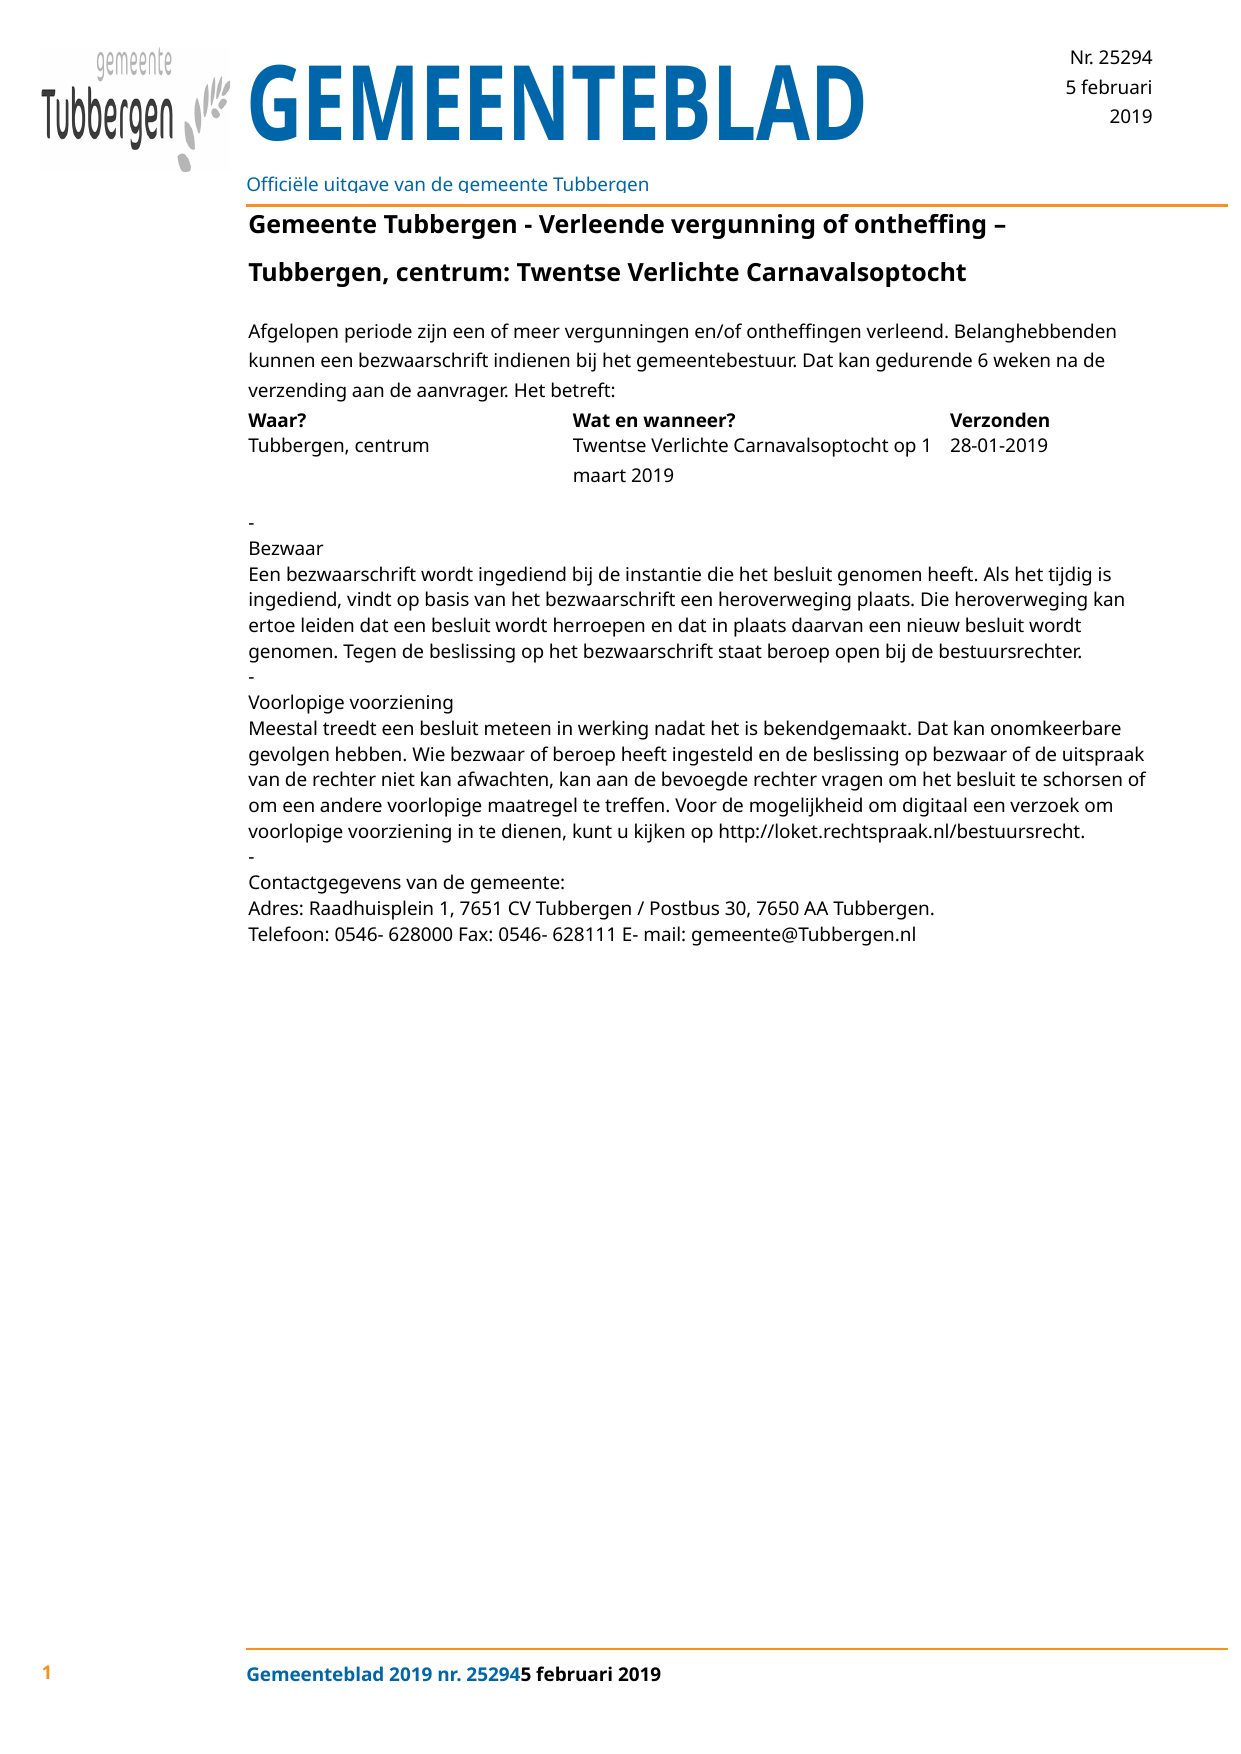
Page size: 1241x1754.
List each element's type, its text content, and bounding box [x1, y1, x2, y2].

text Adres: Raadhuisplein 1, 7651 CV Tubbergen / Postbus 30, 7650 AA Tubbergen. [248, 895, 1152, 921]
text Gemeente Tubbergen - Verleende vergunning of ontheffing – Tubbergen, centrum: Twentse Verlichte Carnavalsoptocht [248, 207, 1152, 288]
table_cell Tubbergen, centrum [248, 433, 573, 488]
table_header Verzonden [950, 407, 1152, 432]
picture [41, 47, 231, 172]
text Contactgegevens van de gemeente: [248, 869, 1152, 895]
text Bezwaar [248, 535, 1152, 561]
table_cell 28-01-2019 [950, 433, 1152, 488]
table_header Wat en wanneer? [573, 407, 950, 432]
text Een bezwaarschrift wordt ingediend bij de instantie die het besluit genomen heeft. Als het tijdig is ingediend, vindt op basis van het bezwaarschrift een heroverweging plaats. Die heroverweging kan ertoe leiden dat een besluit wordt herroepen en dat in plaats daarvan een nieuw besluit wordt genomen. Tegen de beslissing op het bezwaarschrift staat beroep open bij de bestuursrechter. [248, 561, 1152, 664]
text - [248, 664, 1152, 689]
text Afgelopen periode zijn een of meer vergunningen en/of ontheffingen verleend. Belanghebbenden kunnen een bezwaarschrift indienen bij het gemeentebestuur. Dat kan gedurende 6 weken na de verzending aan de aanvrager. Het betreft: [248, 318, 1152, 403]
table_header Waar? [248, 407, 573, 432]
table_cell Twentse Verlichte Carnavalsoptocht op 1 maart 2019 [573, 433, 950, 488]
text Voorlopige voorziening [248, 689, 1152, 715]
text - [248, 509, 1152, 535]
text Telefoon: 0546- 628000 Fax: 0546- 628111 E- mail: gemeente@Tubbergen.nl [248, 921, 1152, 947]
text Meestal treedt een besluit meteen in werking nadat het is bekendgemaakt. Dat kan onomkeerbare gevolgen hebben. Wie bezwaar of beroep heeft ingesteld en de beslissing op bezwaar of de uitspraak van de rechter niet kan afwachten, kan aan de bevoegde rechter vragen om het besluit te schorsen of om een andere voorlopige maatregel te treffen. Voor de mogelijkheid om digitaal een verzoek om voorlopige voorziening in te dienen, kunt u kijken op http://loket.rechtspraak.nl/bestuursrecht. [248, 715, 1152, 844]
text - [248, 844, 1152, 869]
